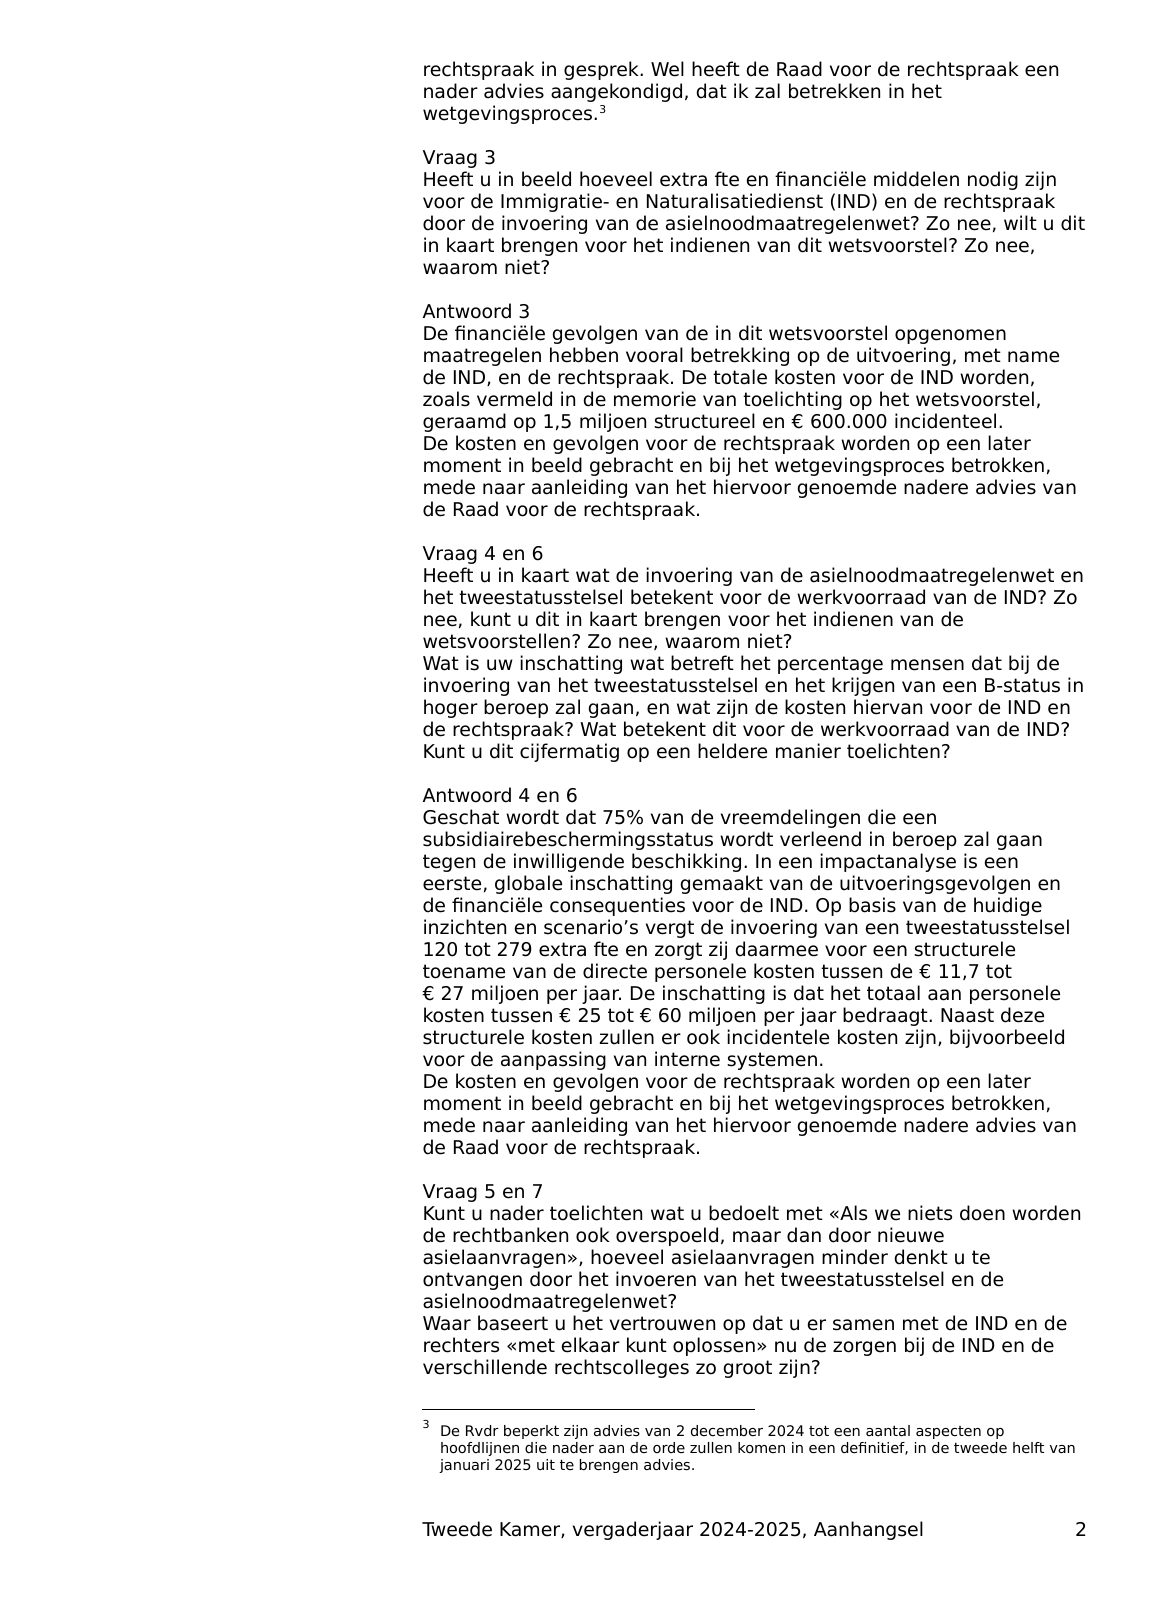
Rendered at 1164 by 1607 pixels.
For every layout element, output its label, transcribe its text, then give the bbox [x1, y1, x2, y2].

text Vraag 4 en 6 [422, 543, 1087, 565]
text Geschat wordt dat 75% van de vreemdelingen die een subsidiairebeschermingsstatus wordt verleend in beroep zal gaan tegen de inwilligende beschikking. In een impactanalyse is een eerste, globale inschatting gemaakt van de uitvoeringsgevolgen en de financiële consequenties voor de IND. Op basis van de huidige inzichten en scenario’s vergt de invoering van een tweestatusstelsel 120 tot 279 extra fte en zorgt zij daarmee voor een structurele toename van de directe personele kosten tussen de € 11,7 tot € 27 miljoen per jaar. De inschatting is dat het totaal aan personele kosten tussen € 25 tot € 60 miljoen per jaar bedraagt. Naast deze structurele kosten zullen er ook incidentele kosten zijn, bijvoorbeeld voor de aanpassing van interne systemen. [422, 807, 1087, 1071]
text Heeft u in beeld hoeveel extra fte en financiële middelen nodig zijn voor de Immigratie- en Naturalisatiedienst (IND) en de rechtspraak door de invoering van de asielnoodmaatregelenwet? Zo nee, wilt u dit in kaart brengen voor het indienen van dit wetsvoorstel? Zo nee, waarom niet? [422, 169, 1087, 279]
text De kosten en gevolgen voor de rechtspraak worden op een later moment in beeld gebracht en bij het wetgevingsproces betrokken, mede naar aanleiding van het hiervoor genoemde nadere advies van de Raad voor de rechtspraak. [422, 433, 1087, 521]
text Antwoord 3 [422, 301, 1087, 323]
text Vraag 3 [422, 147, 1087, 169]
text Waar baseert u het vertrouwen op dat u er samen met de IND en de rechters «met elkaar kunt oplossen» nu de zorgen bij de IND en de verschillende rechtscolleges zo groot zijn? [422, 1313, 1087, 1379]
text Heeft u in kaart wat de invoering van de asielnoodmaatregelenwet en het tweestatusstelsel betekent voor de werkvoorraad van de IND? Zo nee, kunt u dit in kaart brengen voor het indienen van de wetsvoorstellen? Zo nee, waarom niet? [422, 565, 1087, 653]
text Vraag 5 en 7 [422, 1181, 1087, 1203]
text Antwoord 4 en 6 [422, 785, 1087, 807]
text rechtspraak in gesprek. Wel heeft de Raad voor de rechtspraak een nader advies aangekondigd, dat ik zal betrekken in het wetgevingsproces. [422, 59, 1087, 125]
text Kunt u nader toelichten wat u bedoelt met «Als we niets doen worden de rechtbanken ook overspoeld, maar dan door nieuwe asielaanvragen», hoeveel asielaanvragen minder denkt u te ontvangen door het invoeren van het tweestatusstelsel en de asielnoodmaatregelenwet? [422, 1203, 1087, 1313]
text Wat is uw inschatting wat betreft het percentage mensen dat bij de invoering van het tweestatusstelsel en het krijgen van een B-status in hoger beroep zal gaan, en wat zijn de kosten hiervan voor de IND en de rechtspraak? Wat betekent dit voor de werkvoorraad van de IND? Kunt u dit cijfermatig op een heldere manier toelichten? [422, 653, 1087, 763]
text De Rvdr beperkt zijn advies van 2 december 2024 tot een aantal aspecten op hoofdlijnen die nader aan de orde zullen komen in een definitief, in de tweede helft van januari 2025 uit te brengen advies. [422, 1418, 1087, 1474]
text De kosten en gevolgen voor de rechtspraak worden op een later moment in beeld gebracht en bij het wetgevingsproces betrokken, mede naar aanleiding van het hiervoor genoemde nadere advies van de Raad voor de rechtspraak. [422, 1071, 1087, 1159]
text De financiële gevolgen van de in dit wetsvoorstel opgenomen maatregelen hebben vooral betrekking op de uitvoering, met name de IND, en de rechtspraak. De totale kosten voor de IND worden, zoals vermeld in de memorie van toelichting op het wetsvoorstel, geraamd op 1,5 miljoen structureel en € 600.000 incidenteel. [422, 323, 1087, 433]
